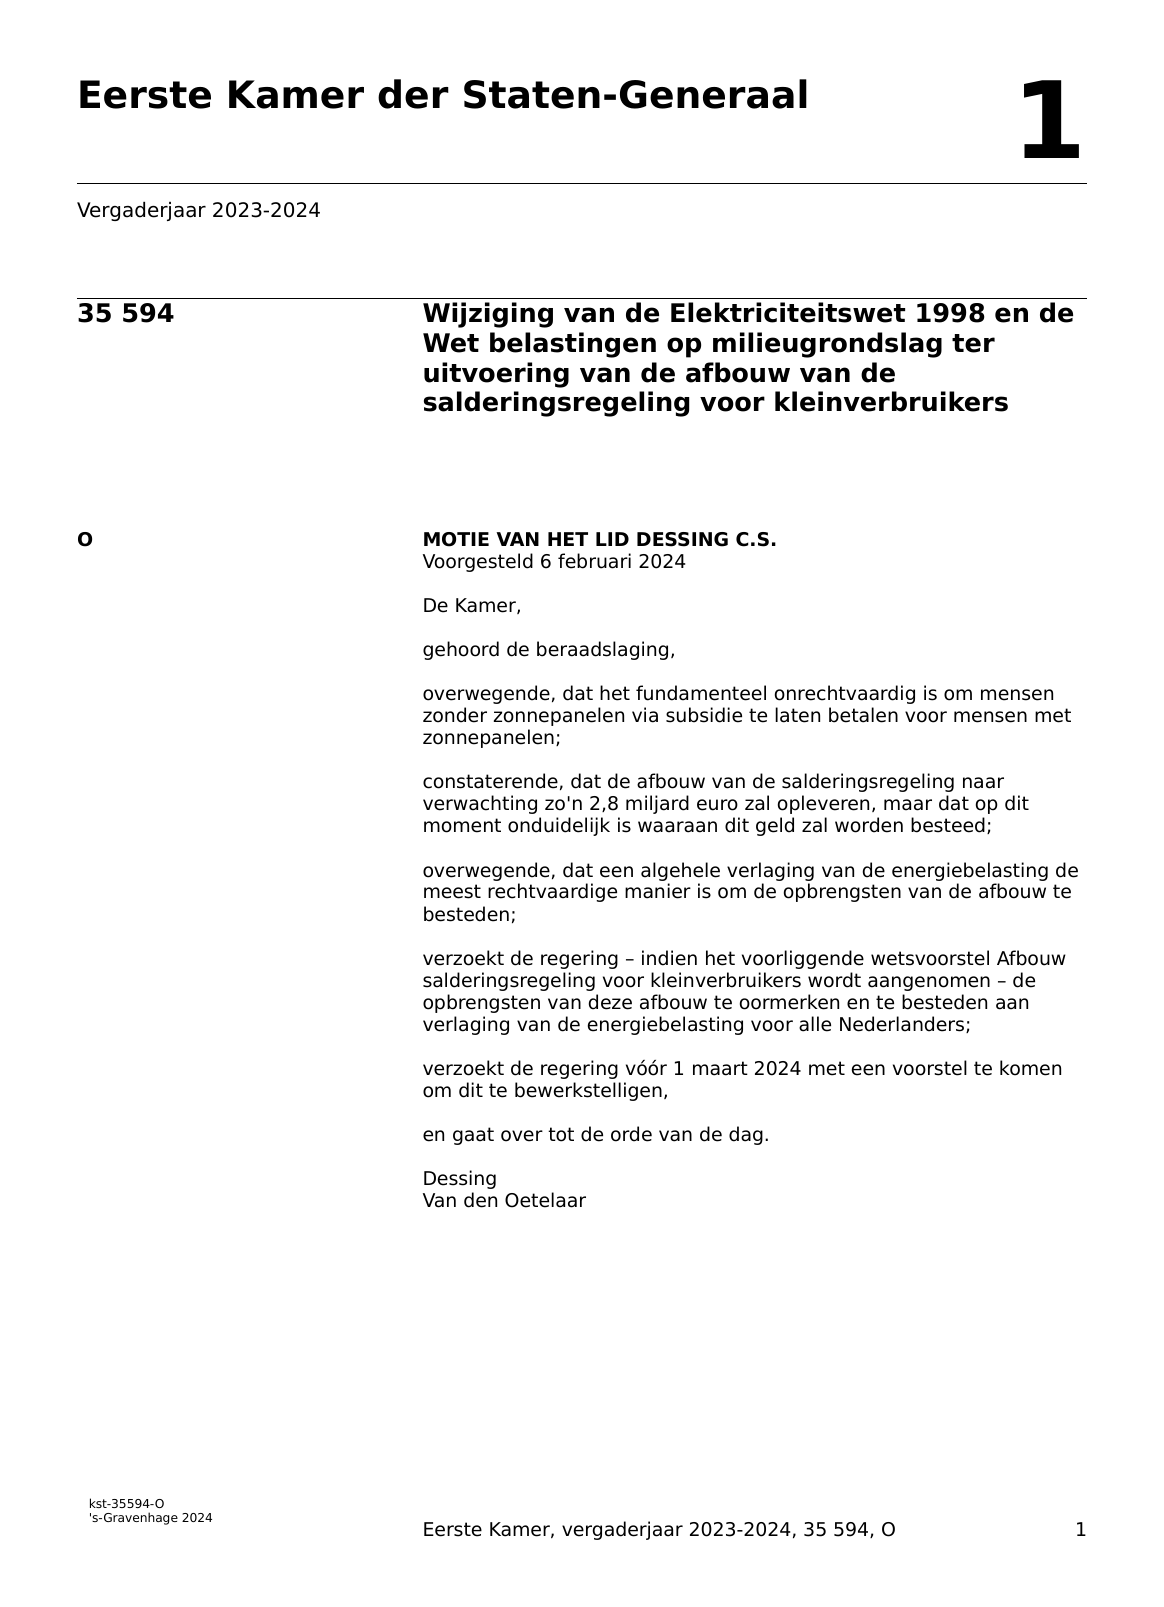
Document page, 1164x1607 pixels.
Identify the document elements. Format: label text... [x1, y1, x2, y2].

table_header 1 [886, 59, 1087, 183]
text overwegende, dat het fundamenteel onrechtvaardig is om mensen zonder zonnepanelen via subsidie te laten betalen voor mensen met zonnepanelen; [422, 683, 1087, 749]
text kst-35594-O [88, 1497, 323, 1511]
subtitle 35 594 Wijziging van de Elektriciteitswet 1998 en de Wet belastingen op milieugrondslag ter uitvoering van de afbouw van de salderingsregeling voor kleinverbruikers [77, 299, 1087, 418]
text verzoekt de regering – indien het voorliggende wetsvoorstel Afbouw salderingsregeling voor kleinverbruikers wordt aangenomen – de opbrengsten van deze afbouw te oormerken en te besteden aan verlaging van de energiebelasting voor alle Nederlanders; [422, 948, 1087, 1036]
text overwegende, dat een algehele verlaging van de energiebelasting de meest rechtvaardige manier is om de opbrengsten van de afbouw te besteden; [422, 859, 1087, 925]
text Voorgesteld 6 februari 2024 [422, 551, 1087, 573]
text constaterende, dat de afbouw van de salderingsregeling naar verwachting zo'n 2,8 miljard euro zal opleveren, maar dat op dit moment onduidelijk is waaraan dit geld zal worden besteed; [422, 771, 1087, 837]
subtitle O MOTIE VAN HET LID DESSING C.S. [77, 529, 1087, 551]
text De Kamer, [422, 595, 1087, 617]
table_cell Vergaderjaar 2023-2024 [77, 184, 1087, 298]
text Van den Oetelaar [422, 1190, 1087, 1212]
text gehoord de beraadslaging, [422, 639, 1087, 661]
text 's-Gravenhage 2024 [88, 1511, 323, 1525]
text Dessing [422, 1168, 1087, 1190]
text verzoekt de regering vóór 1 maart 2024 met een voorstel te komen om dit te bewerkstelligen, [422, 1058, 1087, 1102]
table_header Eerste Kamer der Staten-Generaal [77, 59, 886, 183]
text en gaat over tot de orde van de dag. [422, 1124, 1087, 1146]
